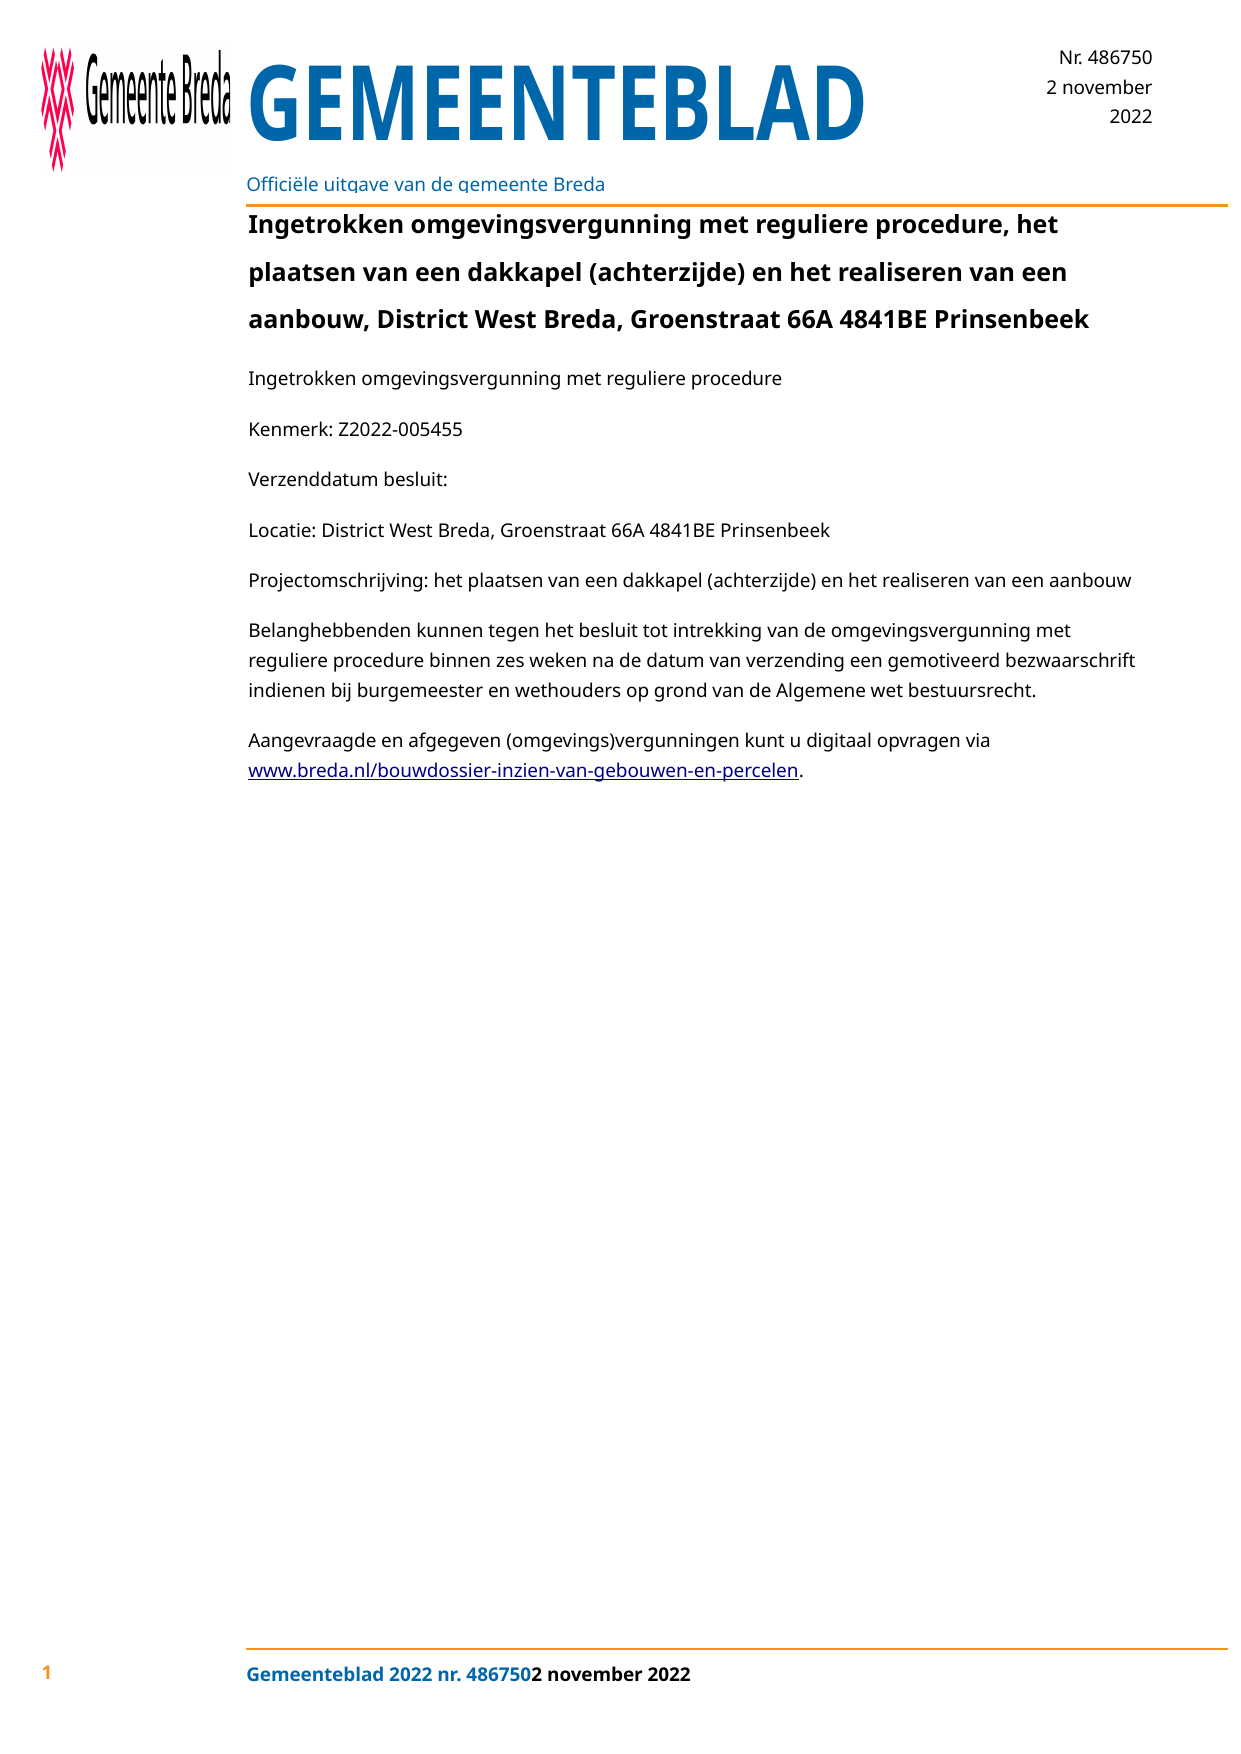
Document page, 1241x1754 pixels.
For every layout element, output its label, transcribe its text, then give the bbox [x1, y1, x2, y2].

picture [41, 47, 231, 172]
text Ingetrokken omgevingsvergunning met reguliere procedure, het plaatsen van een dakkapel (achterzijde) en het realiseren van een aanbouw, District West Breda, Groenstraat 66A 4841BE Prinsenbeek [248, 207, 1152, 336]
text Belanghebbenden kunnen tegen het besluit tot intrekking van de omgevingsvergunning met reguliere procedure binnen zes weken na de datum van verzending een gemotiveerd bezwaarschrift indienen bij burgemeester en wethouders op grond van de Algemene wet bestuursrecht. [248, 618, 1152, 702]
text Verzenddatum besluit: [248, 466, 1152, 492]
text Projectomschrijving: het plaatsen van een dakkapel (achterzijde) en het realiseren van een aanbouw [248, 567, 1152, 593]
text Aangevraagde en afgegeven (omgevings)vergunningen kunt u digitaal opvragen via www.breda.nl/bouwdossier-inzien-van-gebouwen-en-percelen. [248, 727, 1152, 782]
text Kenmerk: Z2022-005455 [248, 416, 1152, 442]
text Locatie: District West Breda, Groenstraat 66A 4841BE Prinsenbeek [248, 517, 1152, 542]
text Ingetrokken omgevingsvergunning met reguliere procedure [248, 366, 1152, 391]
